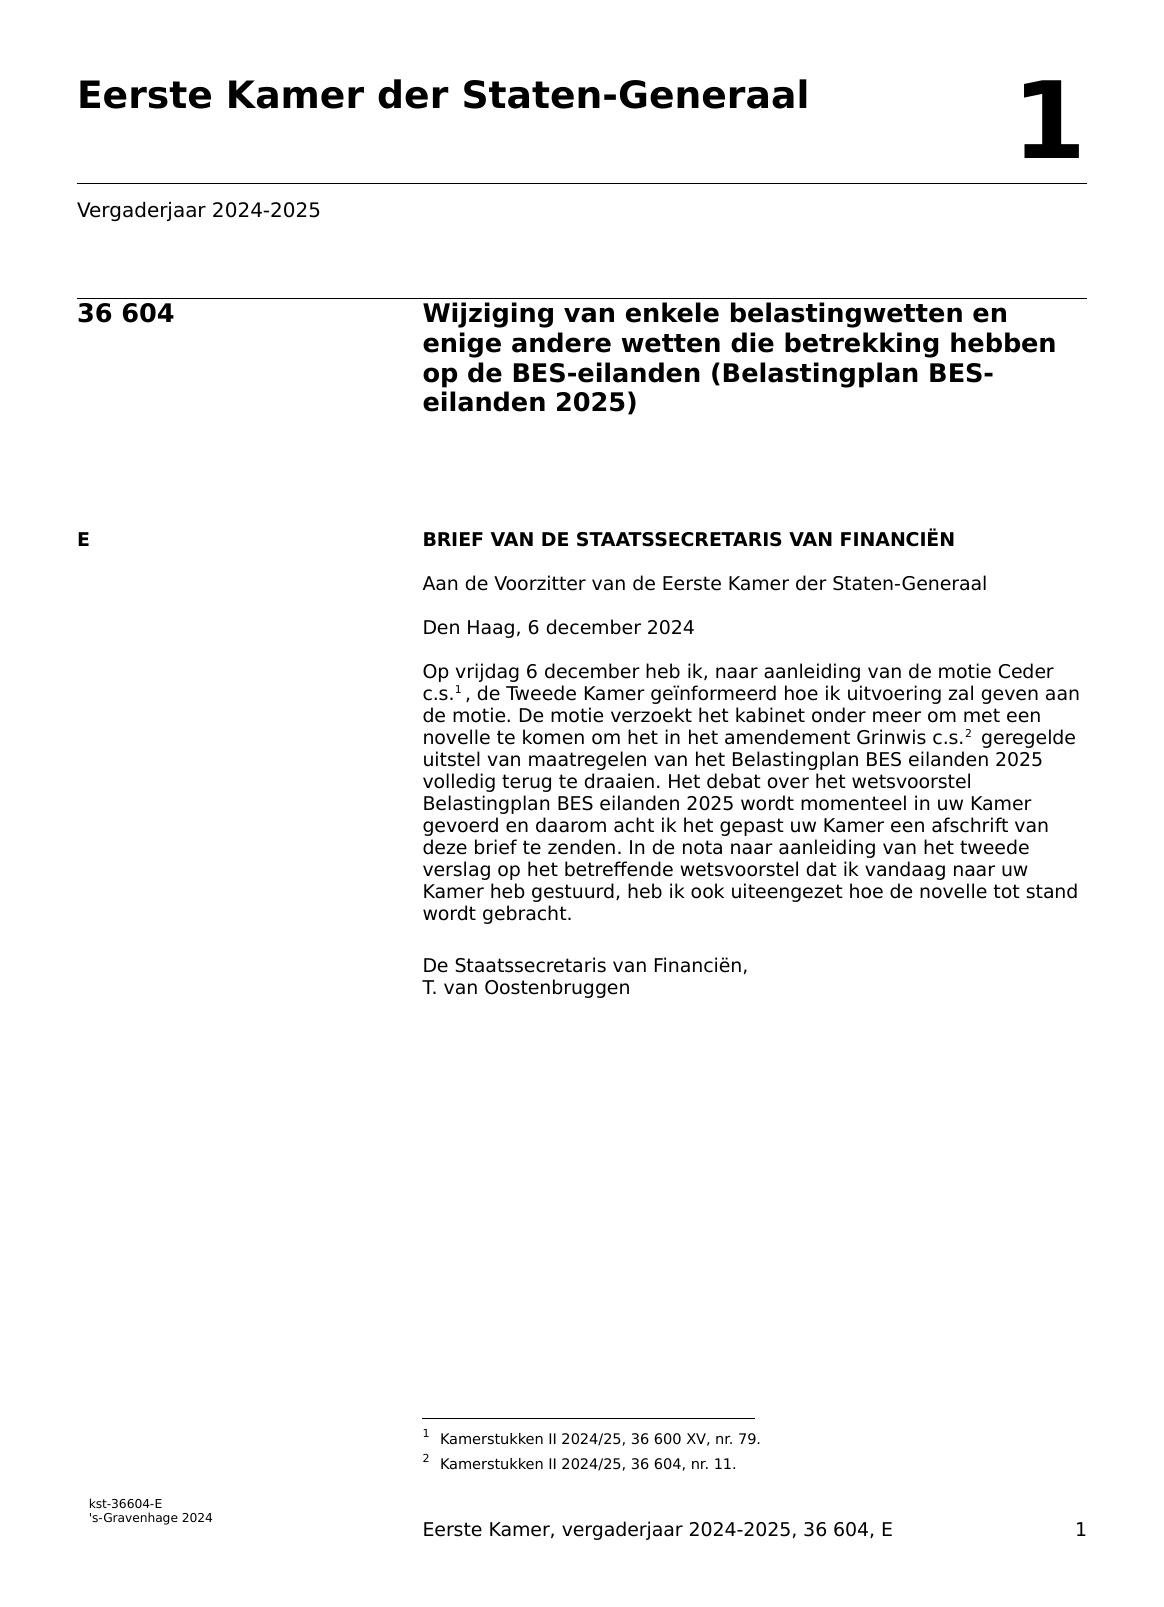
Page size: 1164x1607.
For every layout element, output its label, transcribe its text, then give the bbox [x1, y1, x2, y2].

subtitle 36 604 Wijziging van enkele belastingwetten en enige andere wetten die betrekking hebben op de BES-eilanden (Belastingplan BES-eilanden 2025) [77, 299, 1087, 418]
text Op vrijdag 6 december heb ik, naar aanleiding van de motie Ceder c.s., de Tweede Kamer geïnformeerd hoe ik uitvoering zal geven aan de motie. De motie verzoekt het kabinet onder meer om met een novelle te komen om het in het amendement Grinwis c.s. geregelde uitstel van maatregelen van het Belastingplan BES eilanden 2025 volledig terug te draaien. Het debat over het wetsvoorstel Belastingplan BES eilanden 2025 wordt momenteel in uw Kamer gevoerd en daarom acht ik het gepast uw Kamer een afschrift van deze brief te zenden. In de nota naar aanleiding van het tweede verslag op het betreffende wetsvoorstel dat ik vandaag naar uw Kamer heb gestuurd, heb ik ook uiteengezet hoe de novelle tot stand wordt gebracht. [422, 661, 1087, 925]
text De Staatssecretaris van Financiën, T. van Oostenbruggen [422, 955, 1087, 999]
table_header Eerste Kamer der Staten-Generaal [77, 59, 886, 183]
table_header 1 [886, 59, 1087, 183]
text 's-Gravenhage 2024 [88, 1511, 323, 1525]
text Aan de Voorzitter van de Eerste Kamer der Staten-Generaal [422, 573, 1087, 595]
text kst-36604-E [88, 1497, 323, 1511]
text Kamerstukken II 2024/25, 36 600 XV, nr. 79. [422, 1427, 1087, 1449]
text Kamerstukken II 2024/25, 36 604, nr. 11. [422, 1452, 1087, 1474]
table_cell Vergaderjaar 2024-2025 [77, 184, 1087, 298]
text Den Haag, 6 december 2024 [422, 617, 1087, 639]
subtitle E BRIEF VAN DE STAATSSECRETARIS VAN FINANCIËN [77, 529, 1087, 551]
